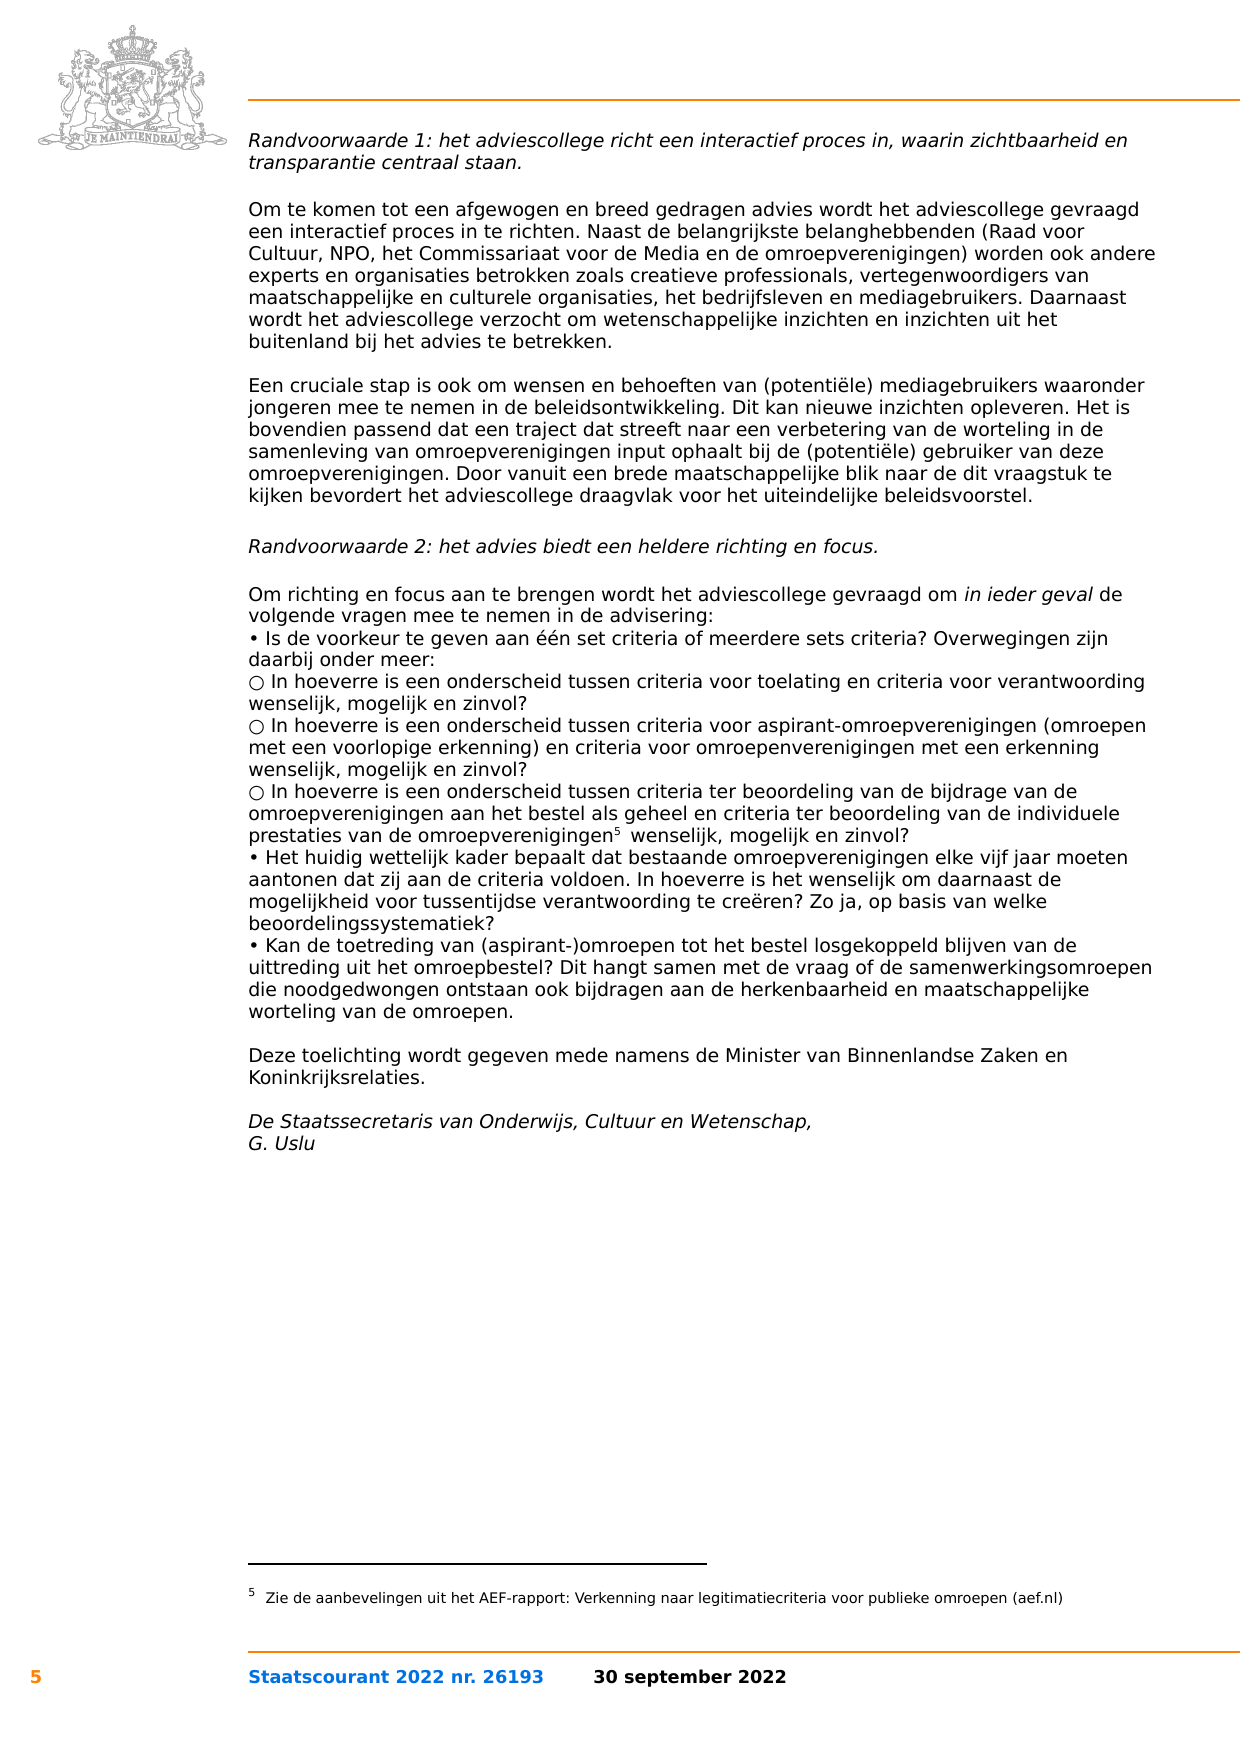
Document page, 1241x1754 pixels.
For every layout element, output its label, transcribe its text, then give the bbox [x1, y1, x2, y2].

text Om te komen tot een afgewogen en breed gedragen advies wordt het adviescollege gevraagd een interactief proces in te richten. Naast de belangrijkste belanghebbenden (Raad voor Cultuur, NPO, het Commissariaat voor de Media en de omroepverenigingen) worden ook andere experts en organisaties betrokken zoals creatieve professionals, vertegenwoordigers van maatschappelijke en culturele organisaties, het bedrijfsleven en mediagebruikers. Daarnaast wordt het adviescollege verzocht om wetenschappelijke inzichten en inzichten uit het buitenland bij het advies te betrekken. [248, 199, 1163, 353]
text • Het huidig wettelijk kader bepaalt dat bestaande omroepverenigingen elke vijf jaar moeten aantonen dat zij aan de criteria voldoen. In hoeverre is het wenselijk om daarnaast de mogelijkheid voor tussentijdse verantwoording te creëren? Zo ja, op basis van welke beoordelingssystematiek? [248, 847, 1163, 935]
picture [38, 25, 227, 150]
text • Is de voorkeur te geven aan één set criteria of meerdere sets criteria? Overwegingen zijn daarbij onder meer: [248, 627, 1163, 671]
text Deze toelichting wordt gegeven mede namens de Minister van Binnenlandse Zaken en Koninkrijksrelaties. [248, 1045, 1163, 1089]
text ○ In hoeverre is een onderscheid tussen criteria voor aspirant-omroepverenigingen (omroepen met een voorlopige erkenning) en criteria voor omroepenverenigingen met een erkenning wenselijk, mogelijk en zinvol? [248, 715, 1163, 781]
text Zie de aanbevelingen uit het AEF-rapport: Verkenning naar legitimatiecriteria voor publieke omroepen (aef.nl) [248, 1586, 1163, 1608]
text • Kan de toetreding van (aspirant-)omroepen tot het bestel losgekoppeld blijven van de uittreding uit het omroepbestel? Dit hangt samen met de vraag of de samenwerkingsomroepen die noodgedwongen ontstaan ook bijdragen aan de herkenbaarheid en maatschappelijke worteling van de omroepen. [248, 935, 1163, 1023]
text Om richting en focus aan te brengen wordt het adviescollege gevraagd om in ieder geval de volgende vragen mee te nemen in de advisering: [248, 583, 1163, 627]
text De Staatssecretaris van Onderwijs, Cultuur en Wetenschap, G. Uslu [248, 1111, 1163, 1155]
subtitle Randvoorwaarde 2: het advies biedt een heldere richting en focus. [248, 536, 1163, 558]
text Een cruciale stap is ook om wensen en behoeften van (potentiële) mediagebruikers waaronder jongeren mee te nemen in de beleidsontwikkeling. Dit kan nieuwe inzichten opleveren. Het is bovendien passend dat een traject dat streeft naar een verbetering van de worteling in de samenleving van omroepverenigingen input ophaalt bij de (potentiële) gebruiker van deze omroepverenigingen. Door vanuit een brede maatschappelijke blik naar de dit vraagstuk te kijken bevordert het adviescollege draagvlak voor het uiteindelijke beleidsvoorstel. [248, 374, 1163, 506]
subtitle Randvoorwaarde 1: het adviescollege richt een interactief proces in, waarin zichtbaarheid en transparantie centraal staan. [248, 130, 1163, 174]
text ○ In hoeverre is een onderscheid tussen criteria ter beoordeling van de bijdrage van de omroepverenigingen aan het bestel als geheel en criteria ter beoordeling van de individuele prestaties van de omroepverenigingen wenselijk, mogelijk en zinvol? [248, 781, 1163, 847]
text ○ In hoeverre is een onderscheid tussen criteria voor toelating en criteria voor verantwoording wenselijk, mogelijk en zinvol? [248, 671, 1163, 715]
